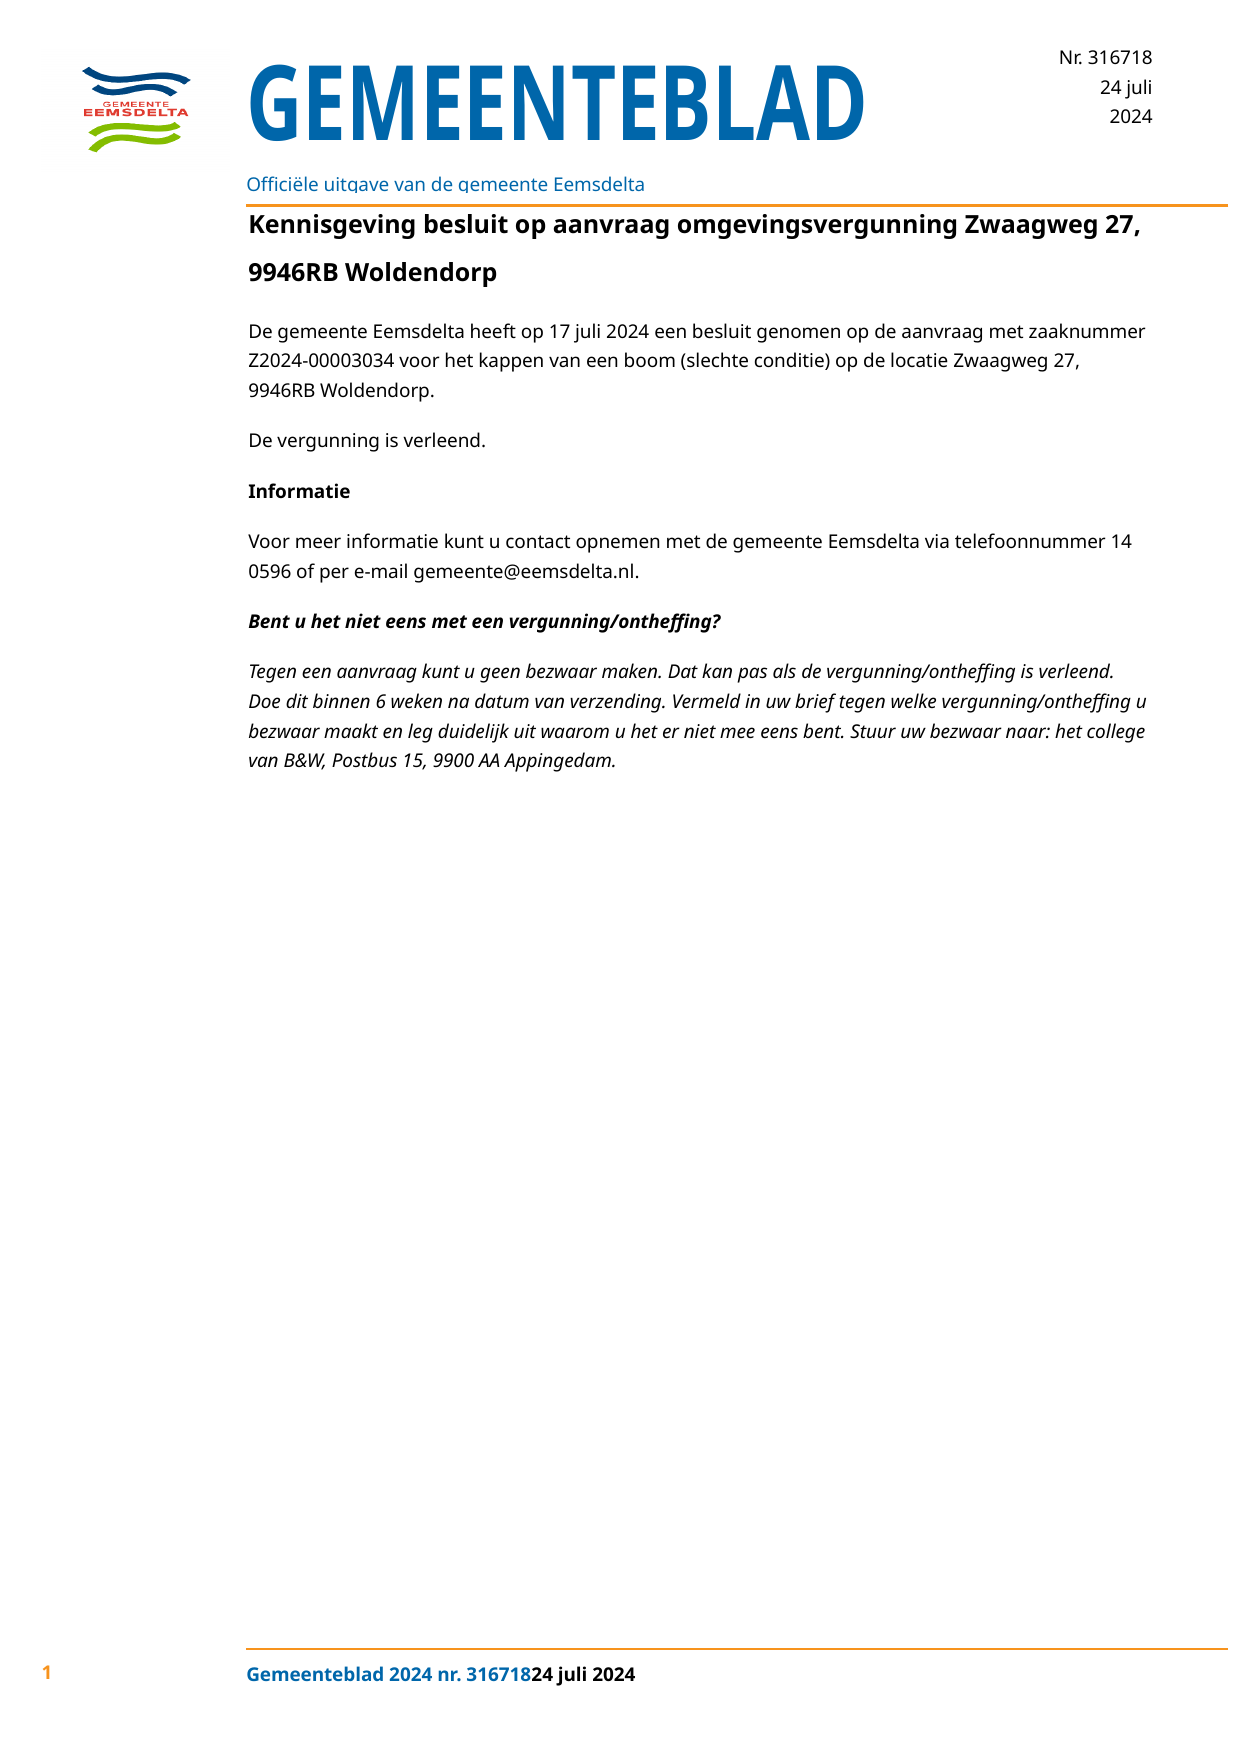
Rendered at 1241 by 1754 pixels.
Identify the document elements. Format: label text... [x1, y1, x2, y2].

text Bent u het niet eens met een vergunning/ontheffing? [248, 608, 1152, 634]
text Voor meer informatie kunt u contact opnemen met de gemeente Eemsdelta via telefoonnummer 14 0596 of per e-mail gemeente@eemsdelta.nl. [248, 528, 1152, 584]
text Kennisgeving besluit op aanvraag omgevingsvergunning Zwaagweg 27, 9946RB Woldendorp [248, 207, 1152, 288]
text De vergunning is verleend. [248, 427, 1152, 453]
text Tegen een aanvraag kunt u geen bezwaar maken. Dat kan pas als de vergunning/ontheffing is verleend. Doe dit binnen 6 weken na datum van verzending. Vermeld in uw brief tegen welke vergunning/ontheffing u bezwaar maakt en leg duidelijk uit waarom u het er niet mee eens bent. Stuur uw bezwaar naar: het college van B&W, Postbus 15, 9900 AA Appingedam. [248, 659, 1152, 773]
picture [41, 47, 231, 172]
text Informatie [248, 478, 1152, 504]
text De gemeente Eemsdelta heeft op 17 juli 2024 een besluit genomen op de aanvraag met zaaknummer Z2024-00003034 voor het kappen van een boom (slechte conditie) op de locatie Zwaagweg 27, 9946RB Woldendorp. [248, 318, 1152, 403]
